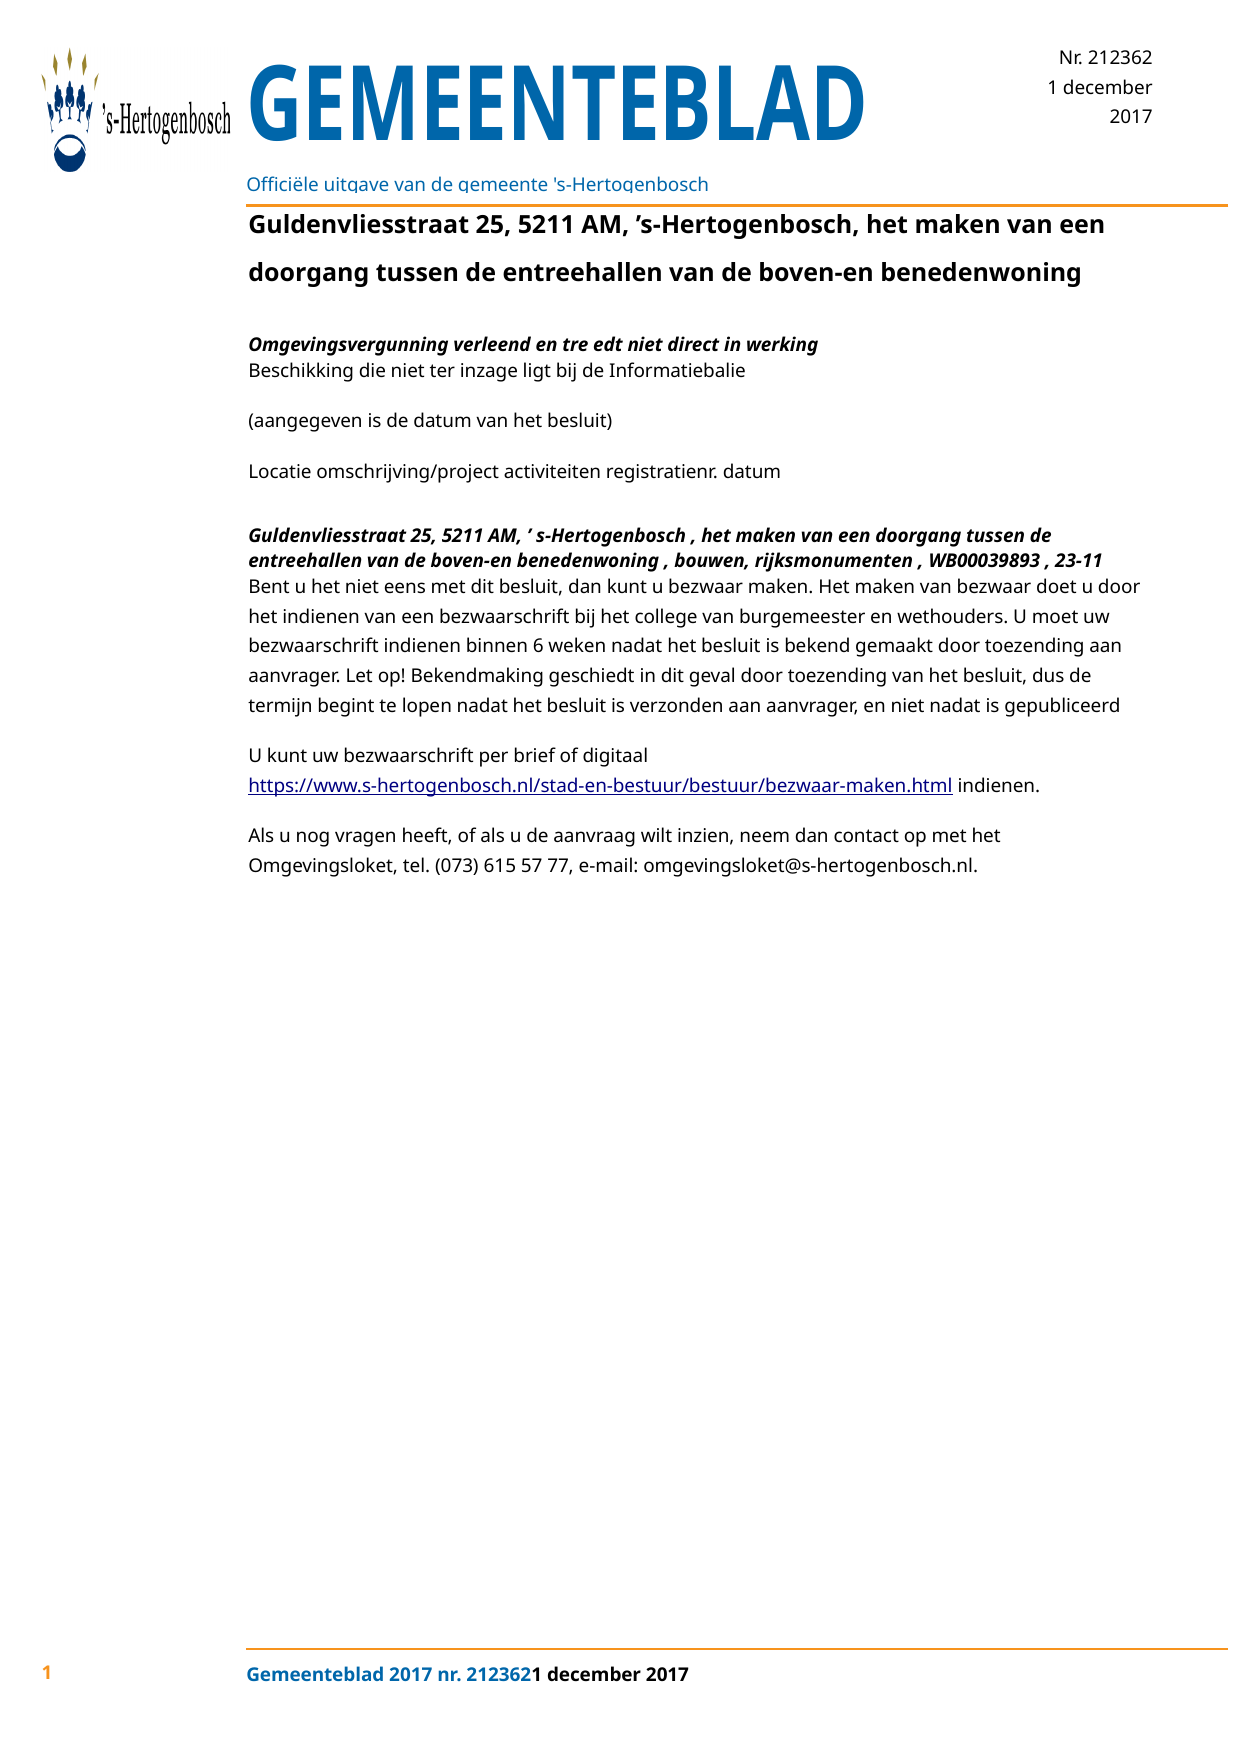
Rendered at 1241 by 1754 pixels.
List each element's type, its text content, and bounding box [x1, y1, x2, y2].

text Guldenvliesstraat 25, 5211 AM, ’s-Hertogenbosch, het maken van een doorgang tussen de entreehallen van de boven-en benedenwoning [248, 207, 1152, 288]
text Beschikking die niet ter inzage ligt bij de Informatiebalie [248, 357, 1152, 383]
text Locatie omschrijving/project activiteiten registratienr. datum [248, 458, 1152, 484]
text (aangegeven is de datum van het besluit) [248, 408, 1152, 433]
text Guldenvliesstraat 25, 5211 AM, ’ s-Hertogenbosch , het maken van een doorgang tussen de entreehallen van de boven-en benedenwoning , bouwen, rijksmonumenten , WB00039893 , 23-11 [248, 522, 1152, 573]
picture [41, 47, 231, 172]
text Bent u het niet eens met dit besluit, dan kunt u bezwaar maken. Het maken van bezwaar doet u door het indienen van een bezwaarschrift bij het college van burgemeester en wethouders. U moet uw bezwaarschrift indienen binnen 6 weken nadat het besluit is bekend gemaakt door toezending aan aanvrager. Let op! Bekendmaking geschiedt in dit geval door toezending van het besluit, dus de termijn begint te lopen nadat het besluit is verzonden aan aanvrager, en niet nadat is gepubliceerd [248, 573, 1152, 717]
text Omgevingsvergunning verleend en tre edt niet direct in werking [248, 331, 1152, 357]
text U kunt uw bezwaarschrift per brief of digitaal https://www.s-hertogenbosch.nl/stad-en-bestuur/bestuur/bezwaar-maken.html indienen. [248, 742, 1152, 797]
text Als u nog vragen heeft, of als u de aanvraag wilt inzien, neem dan contact op met het Omgevingsloket, tel. (073) 615 57 77, e-mail: omgevingsloket@s-hertogenbosch.nl. [248, 822, 1152, 877]
